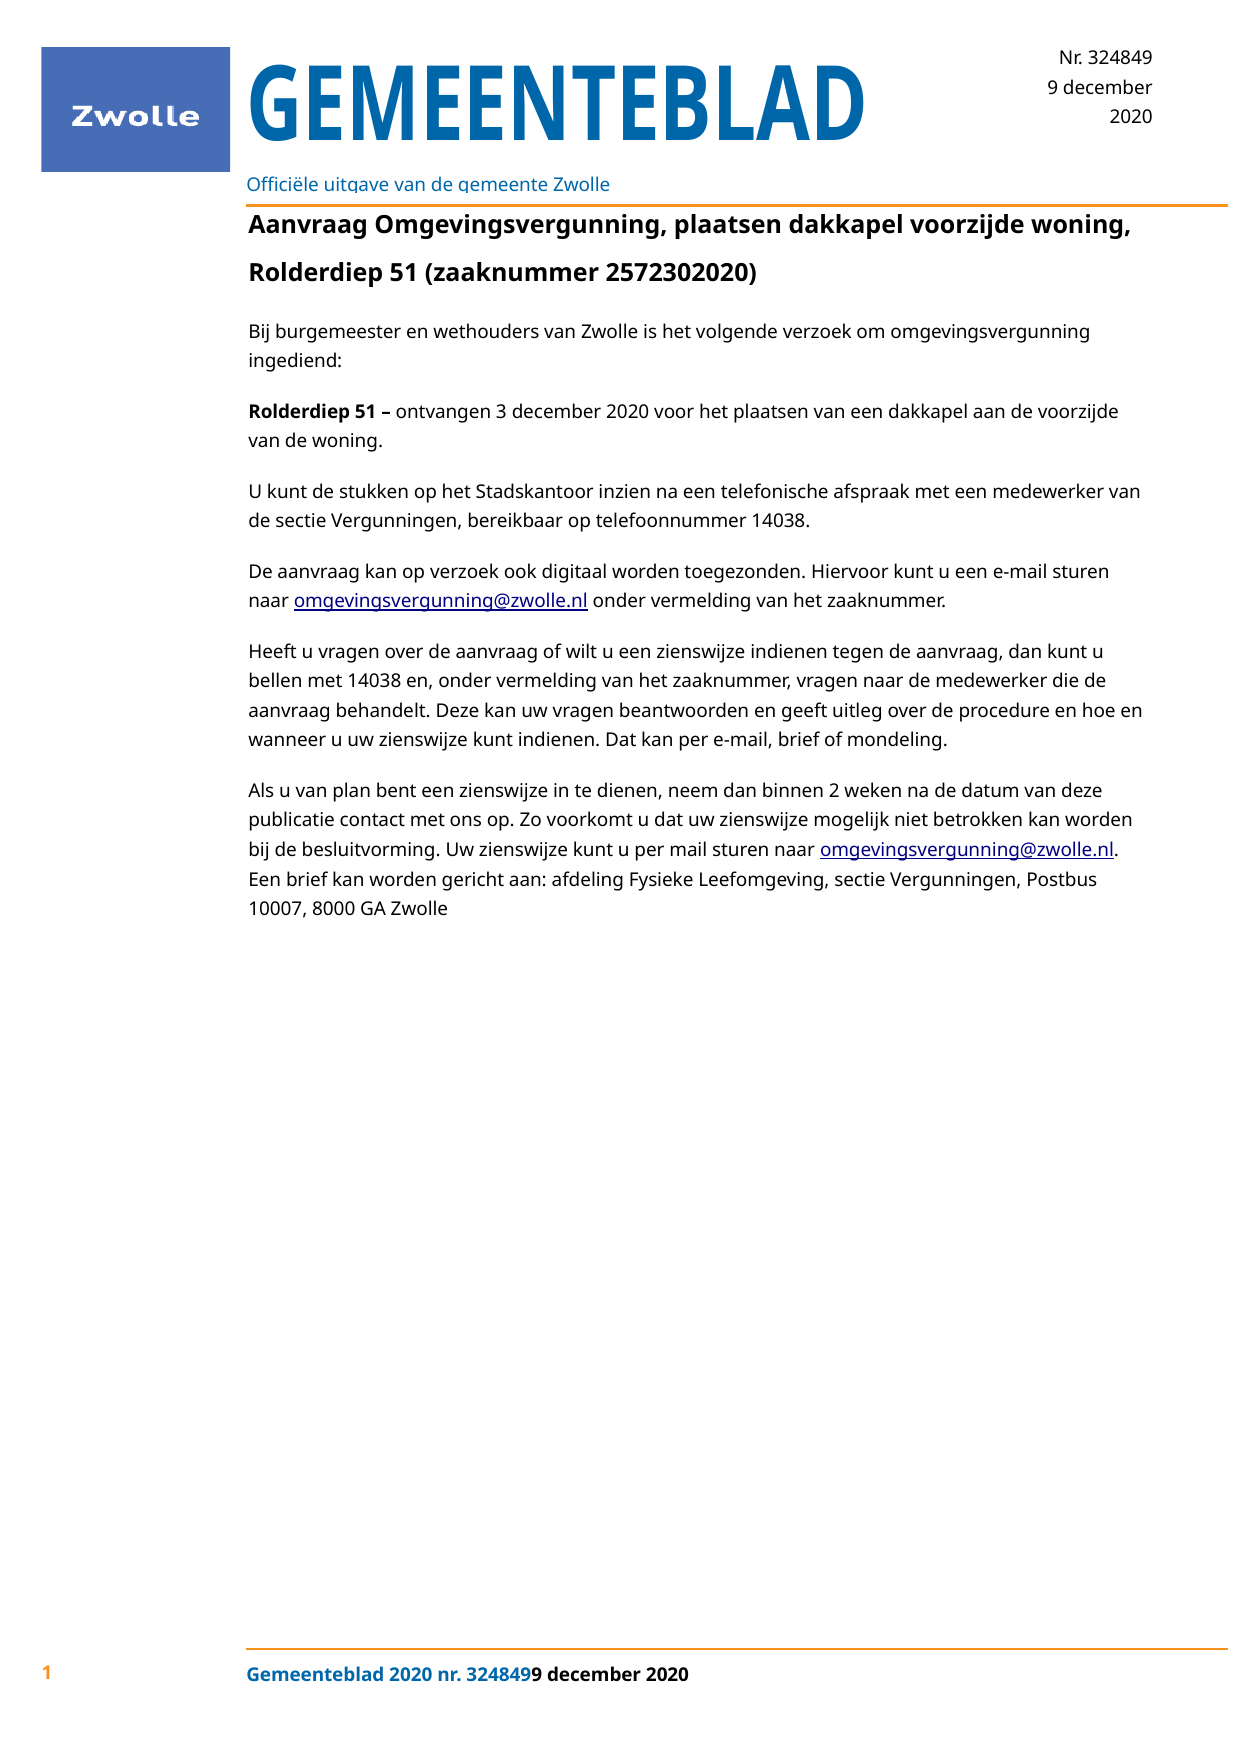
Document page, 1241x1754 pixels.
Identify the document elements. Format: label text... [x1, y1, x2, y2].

text De aanvraag kan op verzoek ook digitaal worden toegezonden. Hiervoor kunt u een e-mail sturen naar omgevingsvergunning@zwolle.nl onder vermelding van het zaaknummer. [248, 558, 1152, 613]
picture [41, 47, 231, 172]
text Aanvraag Omgevingsvergunning, plaatsen dakkapel voorzijde woning, Rolderdiep 51 (zaaknummer 2572302020) [248, 207, 1152, 288]
text Bij burgemeester en wethouders van Zwolle is het volgende verzoek om omgevingsvergunning ingediend: [248, 318, 1152, 373]
text U kunt de stukken op het Stadskantoor inzien na een telefonische afspraak met een medewerker van de sectie Vergunningen, bereikbaar op telefoonnummer 14038. [248, 478, 1152, 533]
text Als u van plan bent een zienswijze in te dienen, neem dan binnen 2 weken na de datum van deze publicatie contact met ons op. Zo voorkomt u dat uw zienswijze mogelijk niet betrokken kan worden bij de besluitvorming. Uw zienswijze kunt u per mail sturen naar omgevingsvergunning@zwolle.nl. Een brief kan worden gericht aan: afdeling Fysieke Leefomgeving, sectie Vergunningen, Postbus 10007, 8000 GA Zwolle [248, 777, 1152, 921]
text Rolderdiep 51 – ontvangen 3 december 2020 voor het plaatsen van een dakkapel aan de voorzijde van de woning. [248, 398, 1152, 453]
text Heeft u vragen over de aanvraag of wilt u een zienswijze indienen tegen de aanvraag, dan kunt u bellen met 14038 en, onder vermelding van het zaaknummer, vragen naar de medewerker die de aanvraag behandelt. Deze kan uw vragen beantwoorden en geeft uitleg over de procedure en hoe en wanneer u uw zienswijze kunt indienen. Dat kan per e-mail, brief of mondeling. [248, 638, 1152, 752]
